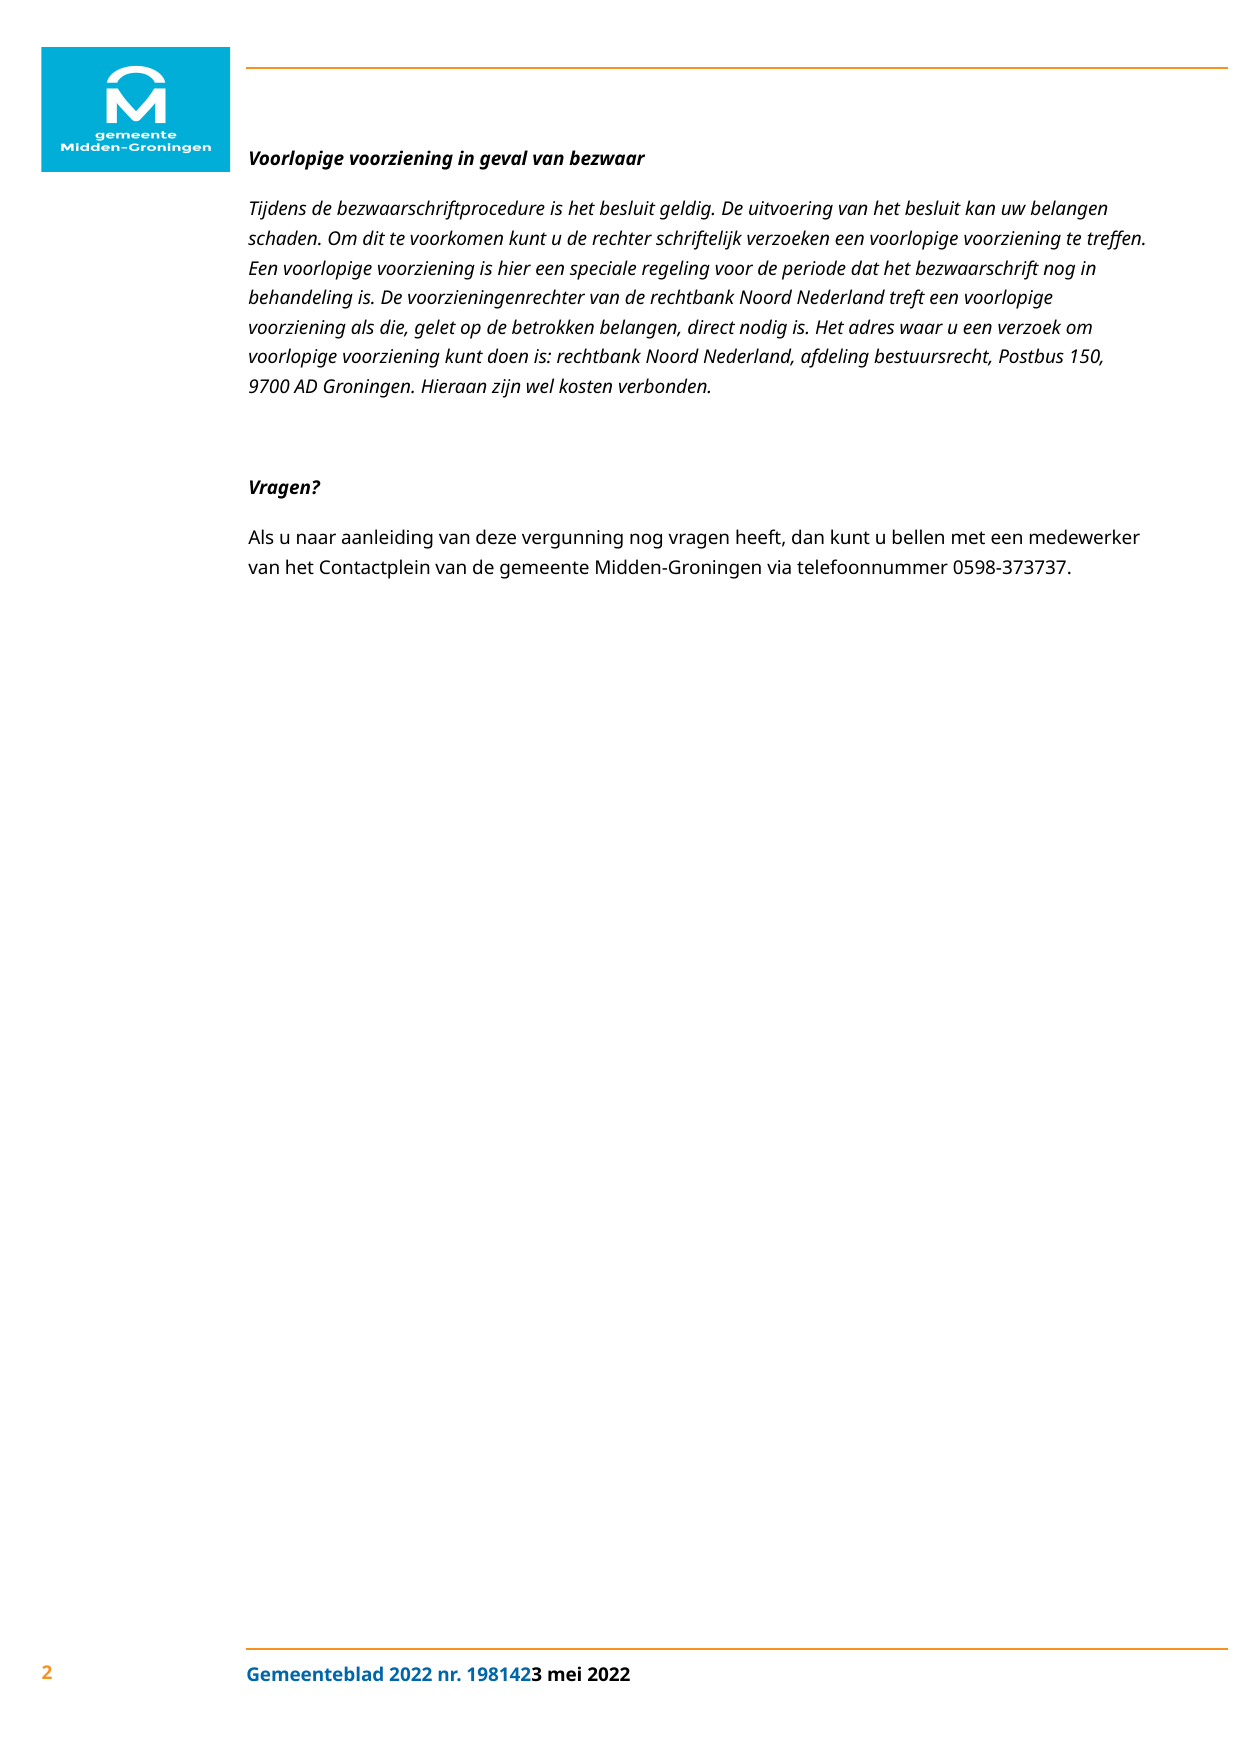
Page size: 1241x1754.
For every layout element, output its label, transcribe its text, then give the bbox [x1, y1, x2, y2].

picture [107, 89, 165, 122]
picture [184, 146, 190, 153]
picture [108, 66, 164, 82]
text Voorlopige voorziening in geval van bezwaar [248, 145, 1152, 171]
text Vragen? [248, 474, 1152, 500]
text Tijdens de bezwaarschriftprocedure is het besluit geldig. De uitvoering van het besluit kan uw belangen schaden. Om dit te voorkomen kunt u de rechter schriftelijk verzoeken een voorlopige voorziening te treffen. Een voorlopige voorziening is hier een speciale regeling voor de periode dat het bezwaarschrift nog in behandeling is. De voorzieningenrechter van de rechtbank Noord Nederland treft een voorlopige voorziening als die, gelet op de betrokken belangen, direct nodig is. Het adres waar u een verzoek om voorlopige voorziening kunt doen is: rechtbank Noord Nederland, afdeling bestuursrecht, Postbus 150, 9700 AD Groningen. Hieraan zijn wel kosten verbonden. [248, 196, 1152, 399]
text Als u naar aanleiding van deze vergunning nog vragen heeft, dan kunt u bellen met een medewerker van het Contactplein van de gemeente Midden-Groningen via telefoonnummer 0598-373737. [248, 524, 1152, 580]
